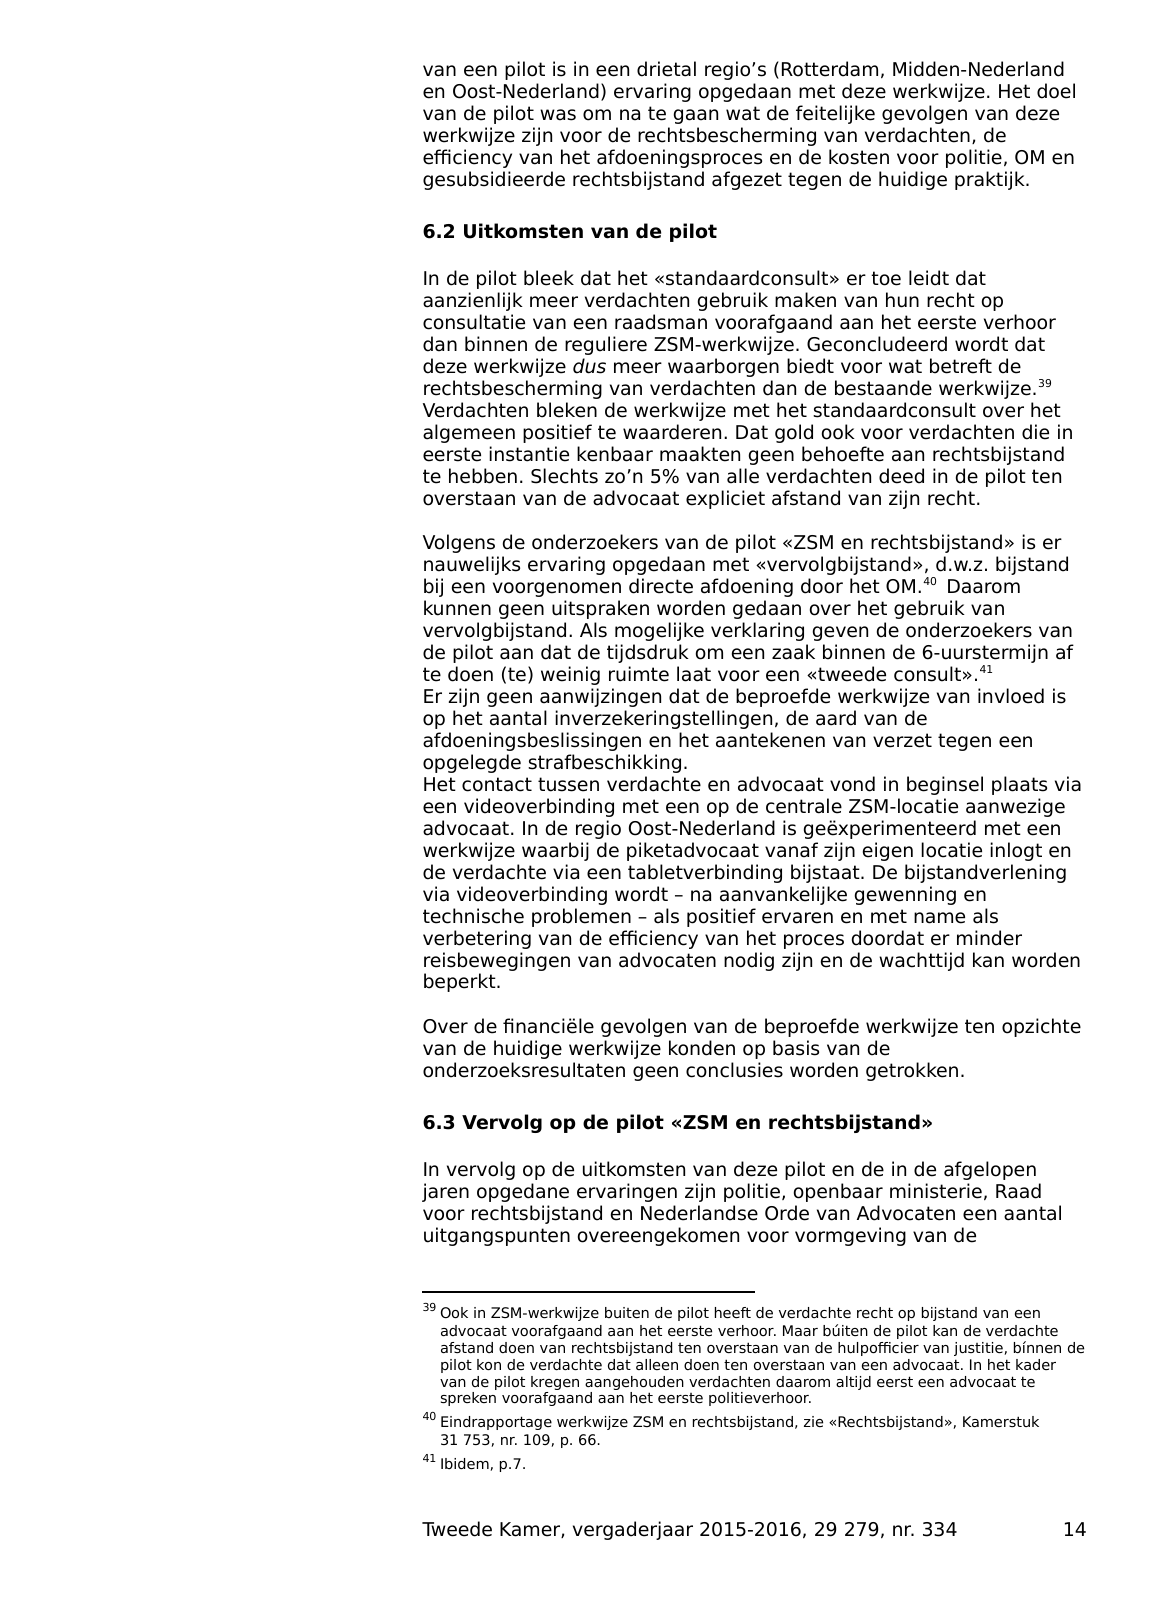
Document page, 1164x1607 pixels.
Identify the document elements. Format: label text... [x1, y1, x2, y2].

text Over de financiële gevolgen van de beproefde werkwijze ten opzichte van de huidige werkwijze konden op basis van de onderzoeksresultaten geen conclusies worden getrokken. [422, 1016, 1087, 1082]
text Eindrapportage werkwijze ZSM en rechtsbijstand, zie «Rechtsbijstand», Kamerstuk 31 753, nr. 109, p. 66. [422, 1410, 1087, 1449]
text Verdachten bleken de werkwijze met het standaardconsult over het algemeen positief te waarderen. Dat gold ook voor verdachten die in eerste instantie kenbaar maakten geen behoefte aan rechtsbijstand te hebben. Slechts zo’n 5% van alle verdachten deed in de pilot ten overstaan van de advocaat expliciet afstand van zijn recht. [422, 400, 1087, 510]
subtitle 6.2 Uitkomsten van de pilot [422, 221, 1087, 243]
subtitle 6.3 Vervolg op de pilot «ZSM en rechtsbijstand» [422, 1112, 1087, 1133]
text Ibidem, p.7. [422, 1452, 1087, 1474]
text In de pilot bleek dat het «standaardconsult» er toe leidt dat aanzienlijk meer verdachten gebruik maken van hun recht op consultatie van een raadsman voorafgaand aan het eerste verhoor dan binnen de reguliere ZSM-werkwijze. Geconcludeerd wordt dat deze werkwijze dus meer waarborgen biedt voor wat betreft de rechtsbescherming van verdachten dan de bestaande werkwijze. [422, 268, 1087, 400]
text Er zijn geen aanwijzingen dat de beproefde werkwijze van invloed is op het aantal inverzekeringstellingen, de aard van de afdoeningsbeslissingen en het aantekenen van verzet tegen een opgelegde strafbeschikking. [422, 686, 1087, 774]
text Volgens de onderzoekers van de pilot «ZSM en rechtsbijstand» is er nauwelijks ervaring opgedaan met «vervolgbijstand», d.w.z. bijstand bij een voorgenomen directe afdoening door het OM. Daarom kunnen geen uitspraken worden gedaan over het gebruik van vervolgbijstand. Als mogelijke verklaring geven de onderzoekers van de pilot aan dat de tijdsdruk om een zaak binnen de 6-uurstermijn af te doen (te) weinig ruimte laat voor een «tweede consult». [422, 532, 1087, 686]
text In vervolg op de uitkomsten van deze pilot en de in de afgelopen jaren opgedane ervaringen zijn politie, openbaar ministerie, Raad voor rechtsbijstand en Nederlandse Orde van Advocaten een aantal uitgangspunten overeengekomen voor vormgeving van de [422, 1158, 1087, 1246]
text van een pilot is in een drietal regio’s (Rotterdam, Midden-Nederland en Oost-Nederland) ervaring opgedaan met deze werkwijze. Het doel van de pilot was om na te gaan wat de feitelijke gevolgen van deze werkwijze zijn voor de rechtsbescherming van verdachten, de efficiency van het afdoeningsproces en de kosten voor politie, OM en gesubsidieerde rechtsbijstand afgezet tegen de huidige praktijk. [422, 59, 1087, 191]
text Het contact tussen verdachte en advocaat vond in beginsel plaats via een videoverbinding met een op de centrale ZSM-locatie aanwezige advocaat. In de regio Oost-Nederland is geëxperimenteerd met een werkwijze waarbij de piketadvocaat vanaf zijn eigen locatie inlogt en de verdachte via een tabletverbinding bijstaat. De bijstandverlening via videoverbinding wordt – na aanvankelijke gewenning en technische problemen – als positief ervaren en met name als verbetering van de efficiency van het proces doordat er minder reisbewegingen van advocaten nodig zijn en de wachttijd kan worden beperkt. [422, 774, 1087, 993]
text Ook in ZSM-werkwijze buiten de pilot heeft de verdachte recht op bijstand van een advocaat voorafgaand aan het eerste verhoor. Maar búiten de pilot kan de verdachte afstand doen van rechtsbijstand ten overstaan van de hulpofficier van justitie, bínnen de pilot kon de verdachte dat alleen doen ten overstaan van een advocaat. In het kader van de pilot kregen aangehouden verdachten daarom altijd eerst een advocaat te spreken voorafgaand aan het eerste politieverhoor. [422, 1301, 1087, 1407]
